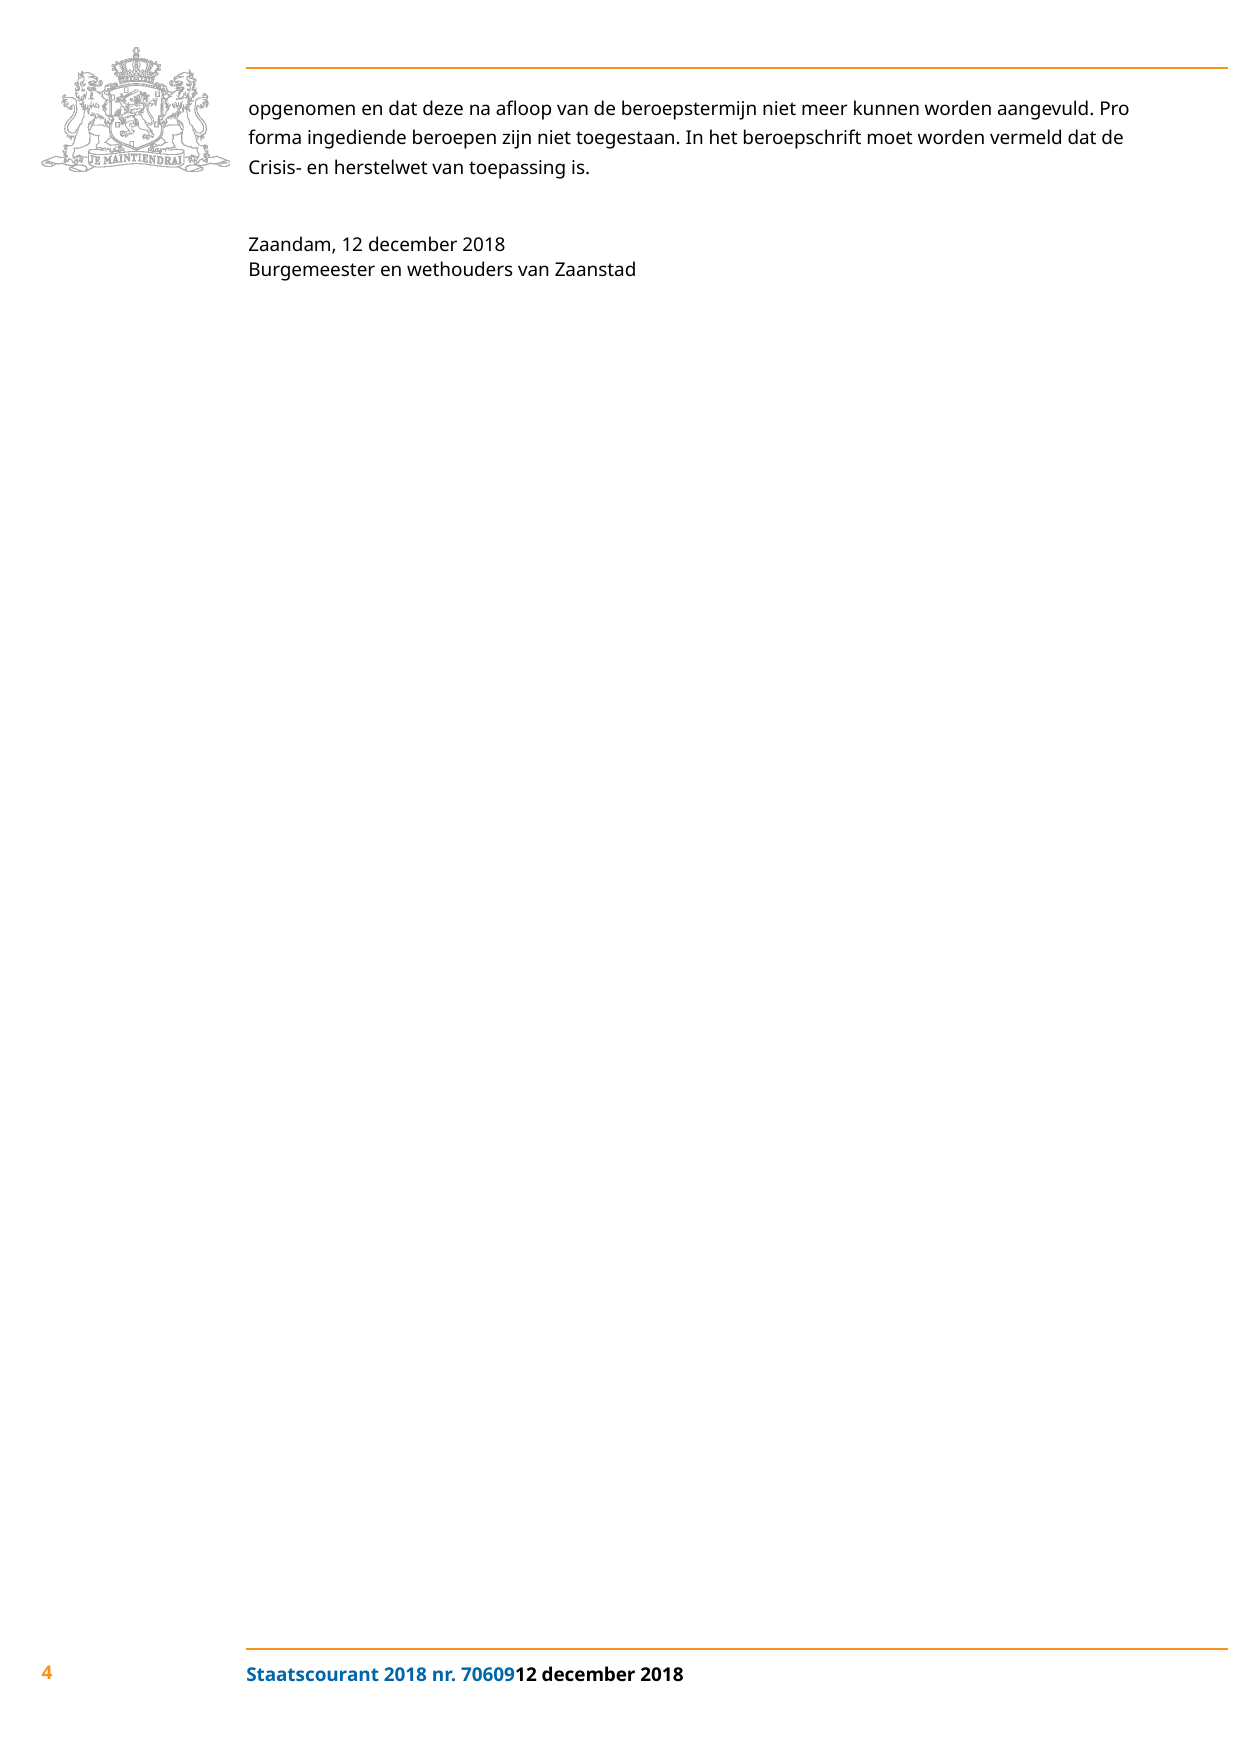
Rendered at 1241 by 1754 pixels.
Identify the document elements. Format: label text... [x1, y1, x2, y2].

text Burgemeester en wethouders van Zaanstad [248, 256, 1152, 282]
text Zaandam, 12 december 2018 [248, 231, 1152, 256]
table_header opgenomen en dat deze na afloop van de beroepstermijn niet meer kunnen worden aangevuld. Pro forma ingediende beroepen zijn niet toegestaan. In het beroepschrift moet worden vermeld dat de Crisis- en herstelwet van toepassing is. [248, 95, 1152, 180]
picture [41, 47, 231, 172]
